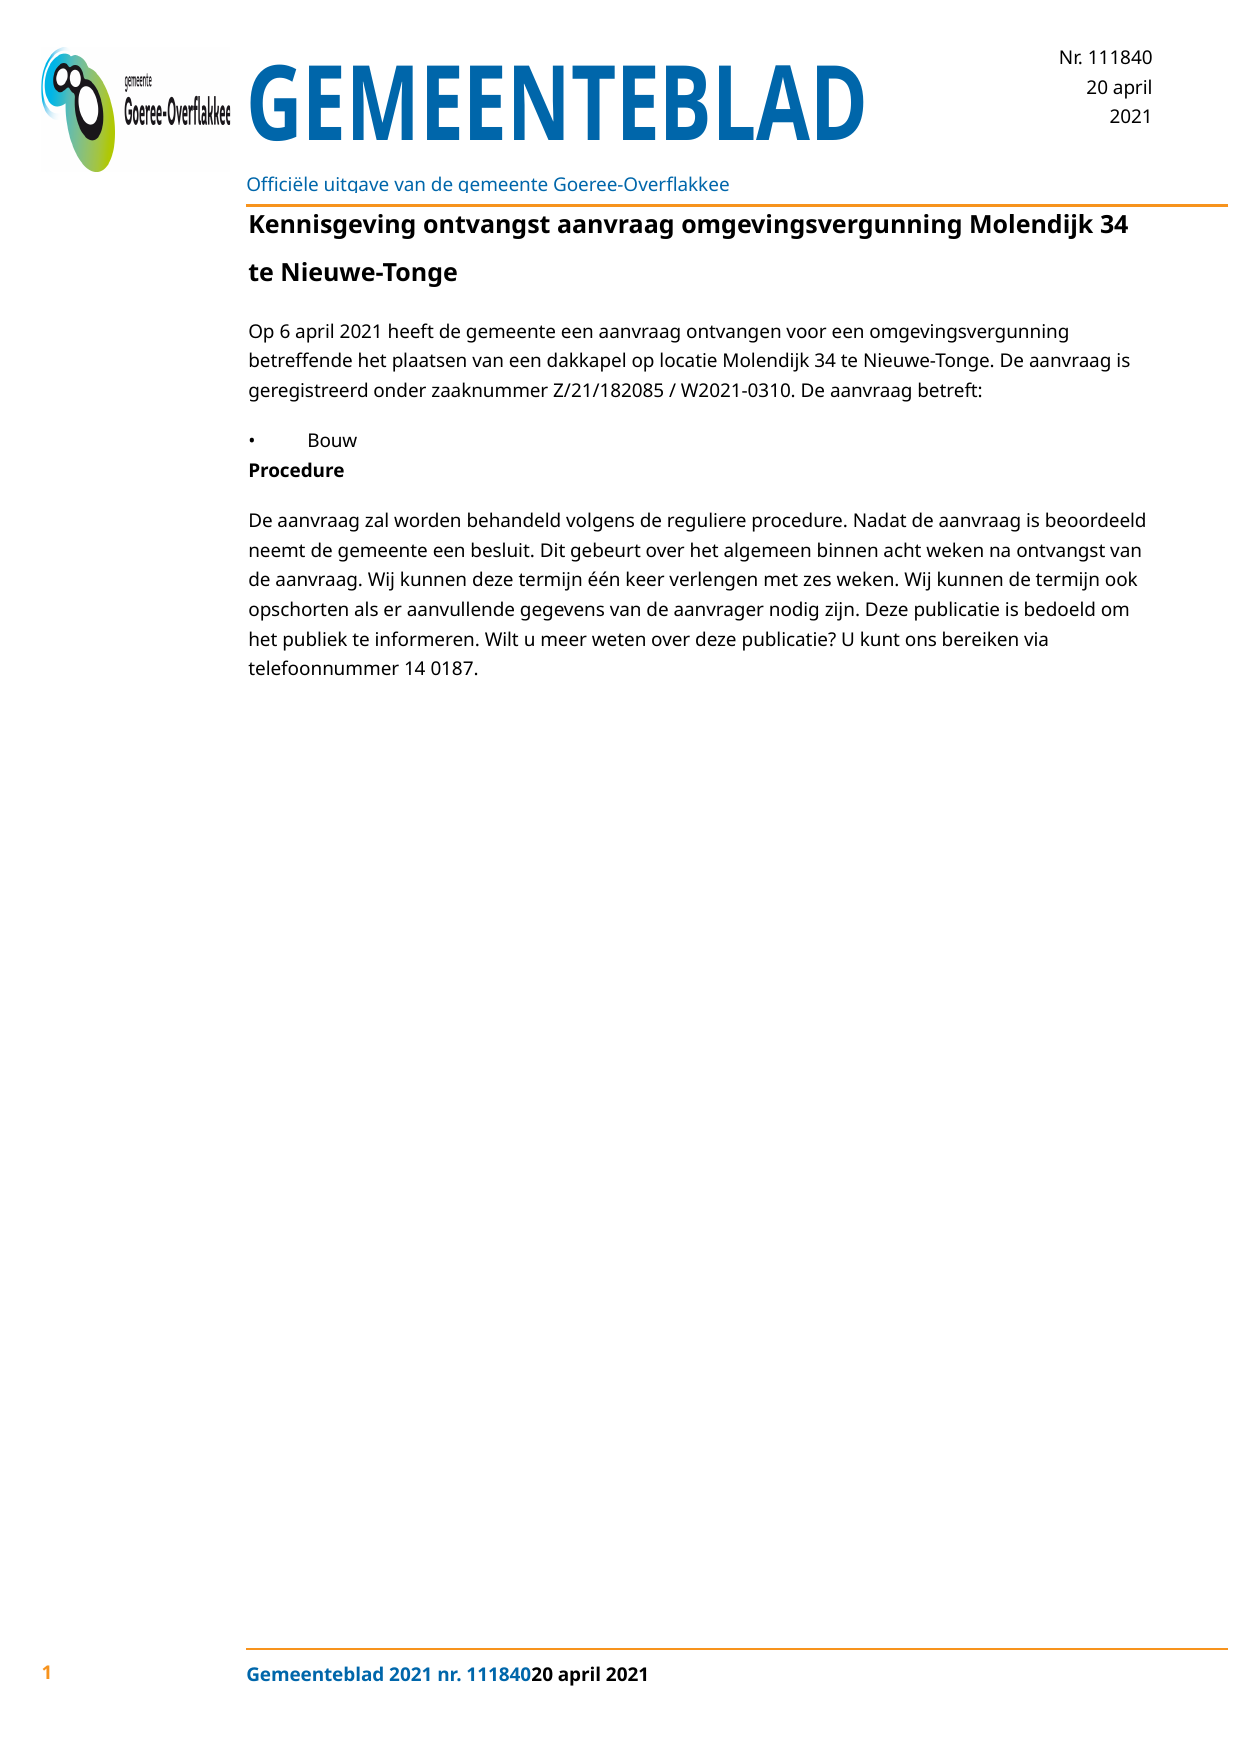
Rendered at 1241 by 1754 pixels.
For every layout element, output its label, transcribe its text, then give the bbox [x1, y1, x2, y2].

text Procedure [248, 457, 1152, 483]
text Kennisgeving ontvangst aanvraag omgevingsvergunning Molendijk 34 te Nieuwe-Tonge [248, 207, 1152, 288]
picture [41, 47, 231, 172]
list Bouw [248, 427, 1152, 453]
text Op 6 april 2021 heeft de gemeente een aanvraag ontvangen voor een omgevingsvergunning betreffende het plaatsen van een dakkapel op locatie Molendijk 34 te Nieuwe-Tonge. De aanvraag is geregistreerd onder zaaknummer Z/21/182085 / W2021-0310. De aanvraag betreft: [248, 318, 1152, 403]
text De aanvraag zal worden behandeld volgens de reguliere procedure. Nadat de aanvraag is beoordeeld neemt de gemeente een besluit. Dit gebeurt over het algemeen binnen acht weken na ontvangst van de aanvraag. Wij kunnen deze termijn één keer verlengen met zes weken. Wij kunnen de termijn ook opschorten als er aanvullende gegevens van de aanvrager nodig zijn. Deze publicatie is bedoeld om het publiek te informeren. Wilt u meer weten over deze publicatie? U kunt ons bereiken via telefoonnummer 14 0187. [248, 507, 1152, 681]
